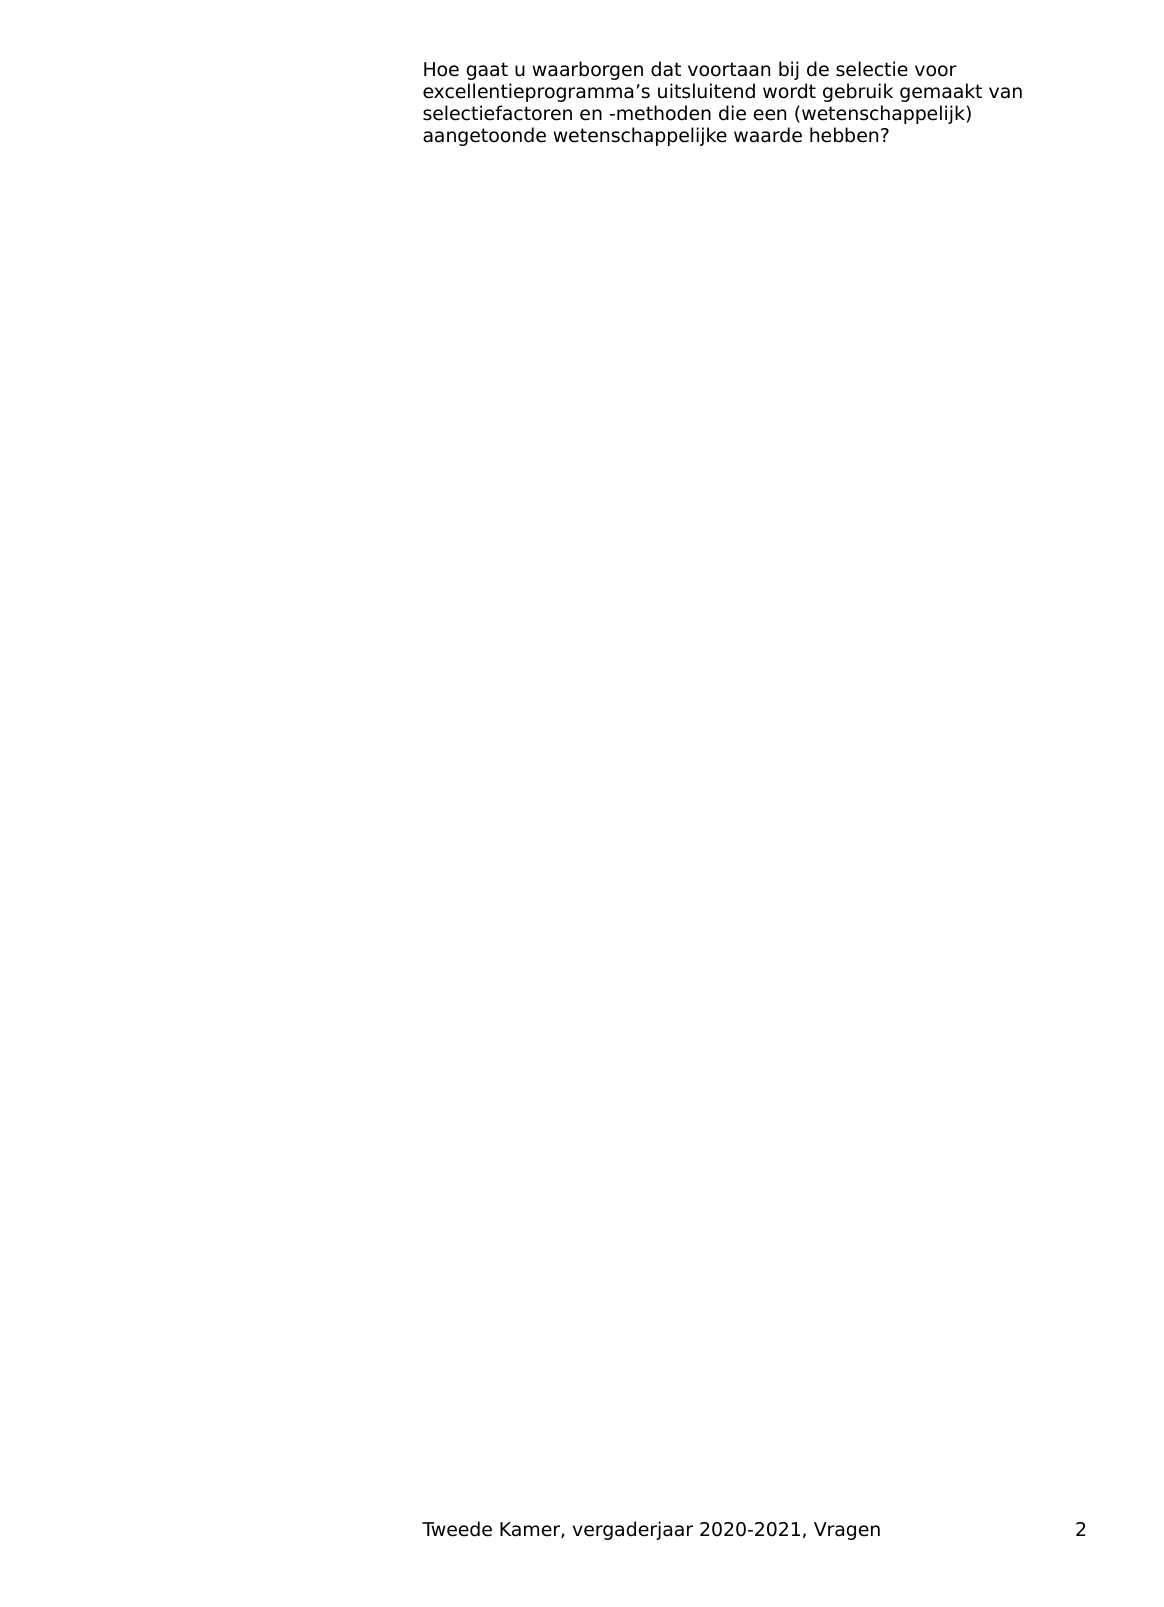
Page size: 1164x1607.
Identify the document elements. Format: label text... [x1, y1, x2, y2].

text Hoe gaat u waarborgen dat voortaan bij de selectie voor excellentieprogramma’s uitsluitend wordt gebruik gemaakt van selectiefactoren en -methoden die een (wetenschappelijk) aangetoonde wetenschappelijke waarde hebben? [422, 59, 1087, 147]
